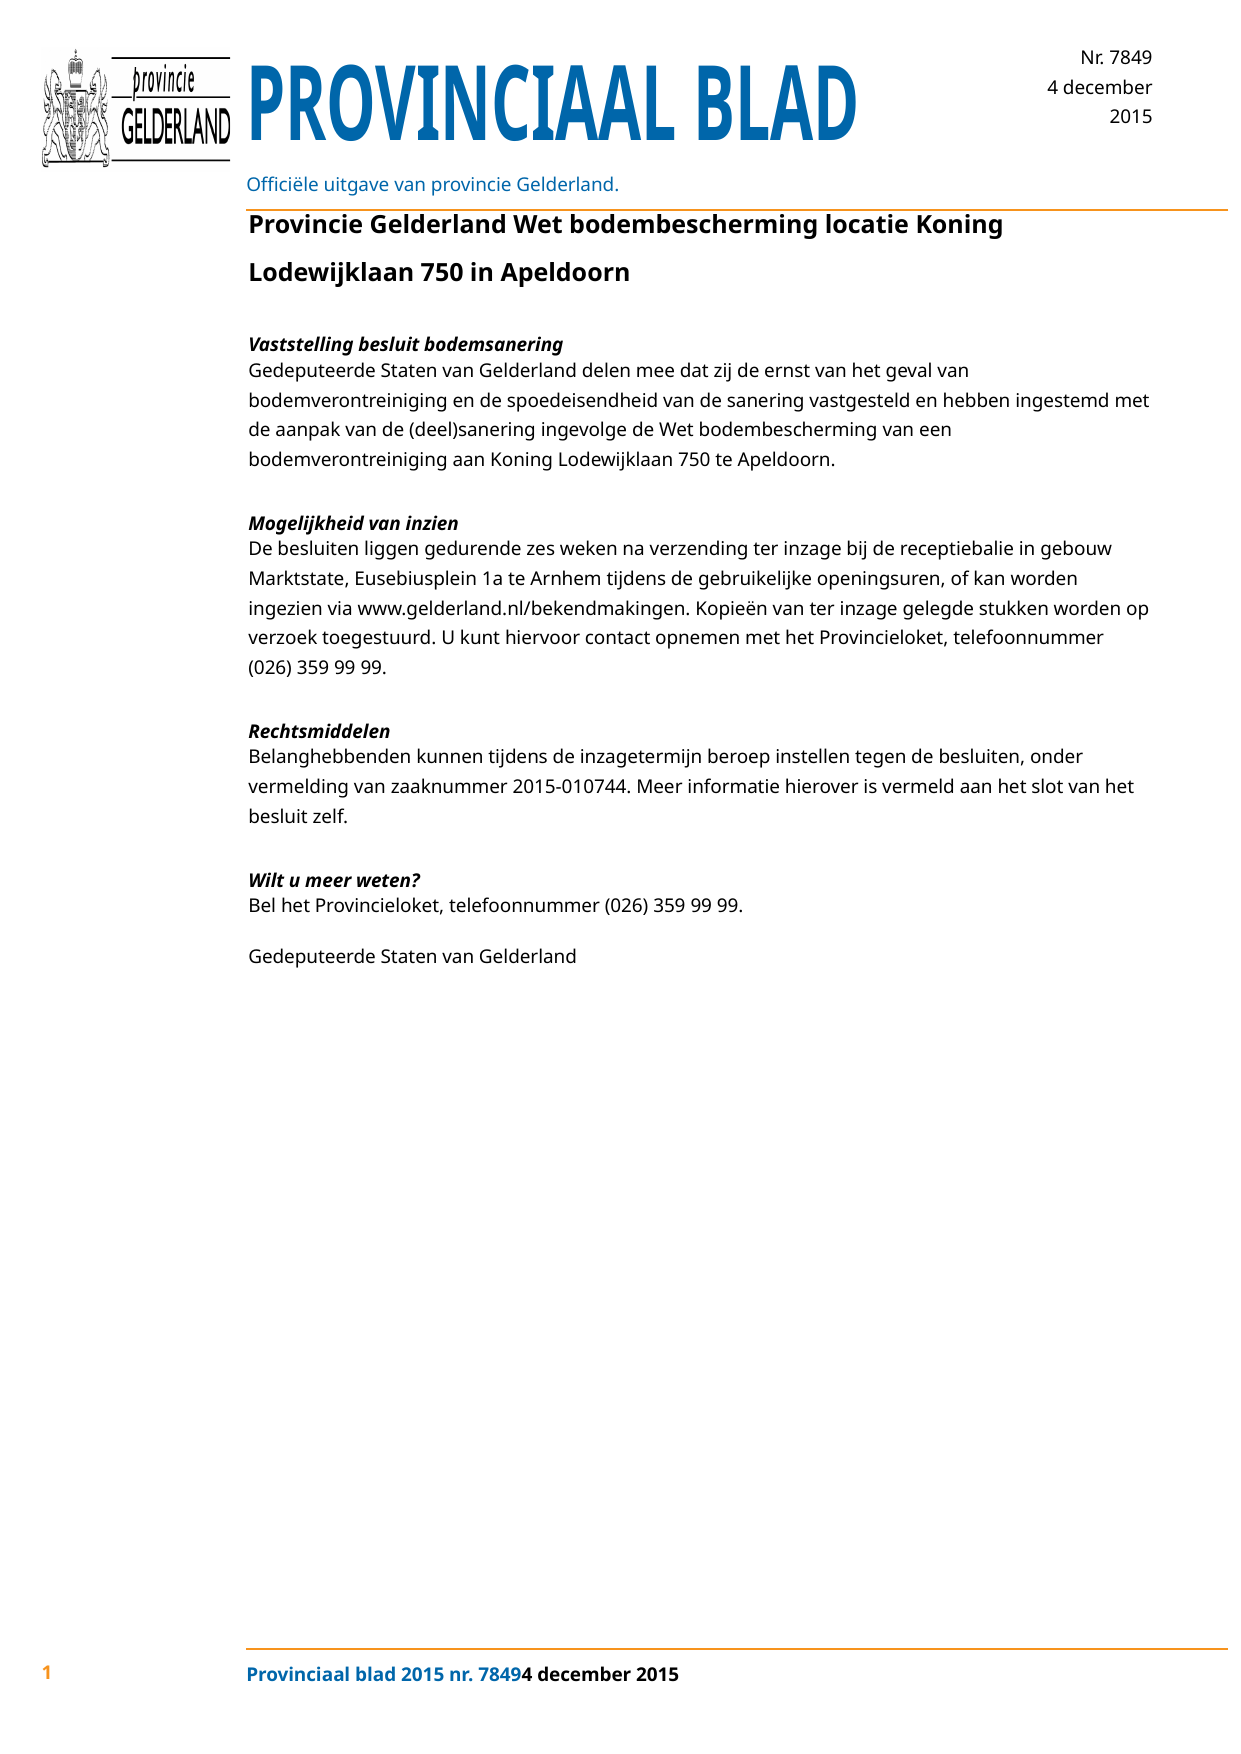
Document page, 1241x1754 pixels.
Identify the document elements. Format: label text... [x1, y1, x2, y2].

text Provincie Gelderland Wet bodembescherming locatie Koning Lodewijklaan 750 in Apeldoorn [248, 211, 1152, 288]
text Wilt u meer weten? [248, 867, 1152, 892]
text Rechtsmiddelen [248, 718, 1152, 744]
text Belanghebbenden kunnen tijdens de inzagetermijn beroep instellen tegen de besluiten, onder vermelding van zaaknummer 2015-010744. Meer informatie hierover is vermeld aan het slot van het besluit zelf. [248, 744, 1152, 828]
text De besluiten liggen gedurende zes weken na verzending ter inzage bij de receptiebalie in gebouw Marktstate, Eusebiusplein 1a te Arnhem tijdens de gebruikelijke openingsuren, of kan worden ingezien via www.gelderland.nl/bekendmakingen. Kopieën van ter inzage gelegde stukken worden op verzoek toegestuurd. U kunt hiervoor contact opnemen met het Provincieloket, telefoonnummer (026) 359 99 99. [248, 536, 1152, 680]
picture [41, 47, 231, 172]
text Bel het Provincieloket, telefoonnummer (026) 359 99 99. [248, 892, 1152, 918]
text Vaststelling besluit bodemsanering [248, 331, 1152, 357]
text Gedeputeerde Staten van Gelderland delen mee dat zij de ernst van het geval van bodemverontreiniging en de spoedeisendheid van de sanering vastgesteld en hebben ingestemd met de aanpak van de (deel)sanering ingevolge de Wet bodembescherming van een bodemverontreiniging aan Koning Lodewijklaan 750 te Apeldoorn. [248, 357, 1152, 472]
text Mogelijkheid van inzien [248, 510, 1152, 536]
text Gedeputeerde Staten van Gelderland [248, 943, 1152, 969]
